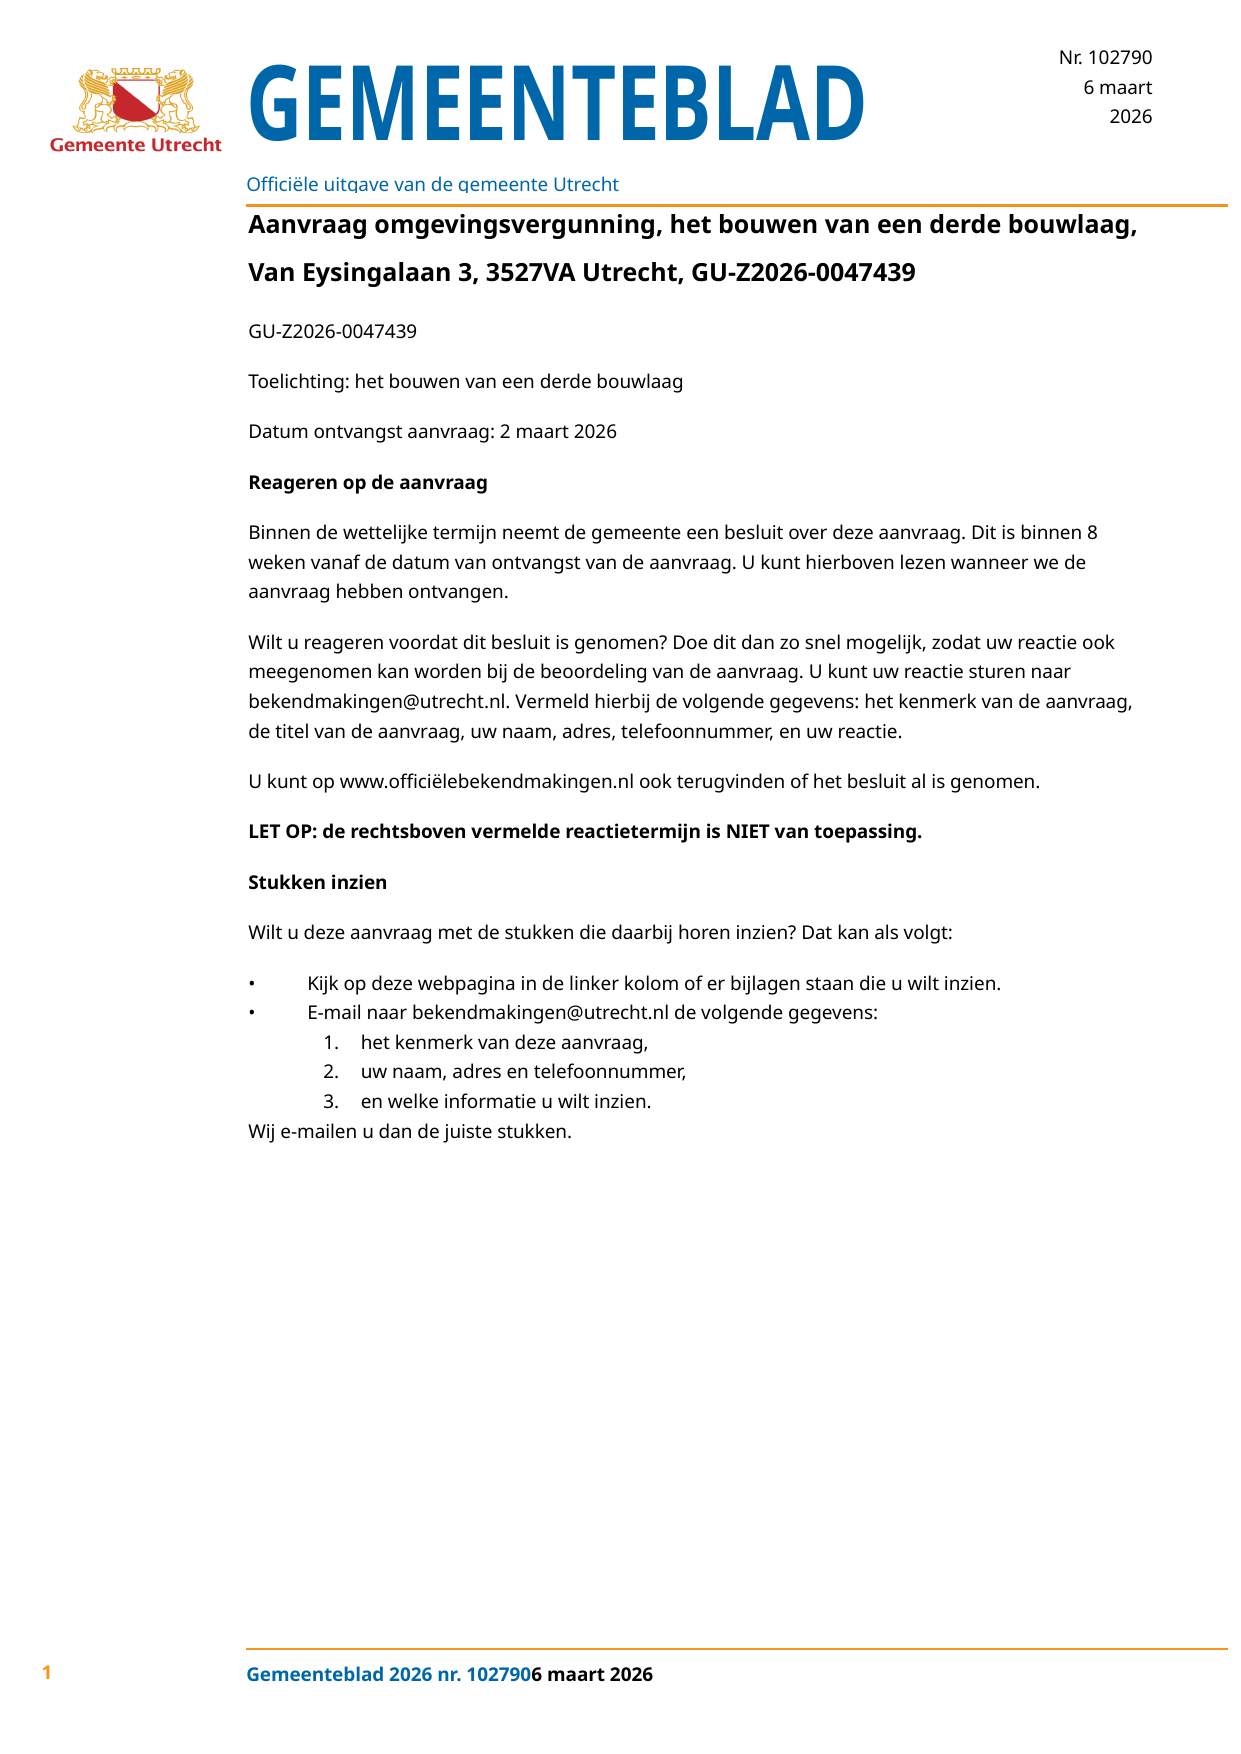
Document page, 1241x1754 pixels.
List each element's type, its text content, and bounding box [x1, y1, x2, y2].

text Stukken inzien [248, 869, 1152, 895]
text LET OP: de rechtsboven vermelde reactietermijn is NIET van toepassing. [248, 819, 1152, 844]
picture [41, 47, 231, 172]
list Kijk op deze webpagina in de linker kolom of er bijlagen staan die u wilt inzien. [248, 970, 1152, 996]
list uw naam, adres en telefoonnummer, [323, 1059, 1152, 1084]
text U kunt op www.officiëlebekendmakingen.nl ook terugvinden of het besluit al is genomen. [248, 768, 1152, 794]
list het kenmerk van deze aanvraag, [323, 1029, 1152, 1055]
text Aanvraag omgevingsvergunning, het bouwen van een derde bouwlaag, Van Eysingalaan 3, 3527VA Utrecht, GU-Z2026-0047439 [248, 207, 1152, 288]
text Datum ontvangst aanvraag: 2 maart 2026 [248, 419, 1152, 444]
text Wilt u reageren voordat dit besluit is genomen? Doe dit dan zo snel mogelijk, zodat uw reactie ook meegenomen kan worden bij de beoordeling van de aanvraag. U kunt uw reactie sturen naar bekendmakingen@utrecht.nl. Vermeld hierbij de volgende gegevens: het kenmerk van de aanvraag, de titel van de aanvraag, uw naam, adres, telefoonnummer, en uw reactie. [248, 629, 1152, 744]
text GU-Z2026-0047439 [248, 318, 1152, 344]
text Wij e-mailen u dan de juiste stukken. [248, 1118, 1152, 1144]
list E-mail naar bekendmakingen@utrecht.nl de volgende gegevens: [248, 999, 1152, 1025]
text Reageren op de aanvraag [248, 469, 1152, 495]
text Binnen de wettelijke termijn neemt de gemeente een besluit over deze aanvraag. Dit is binnen 8 weken vanaf de datum van ontvangst van de aanvraag. U kunt hierboven lezen wanneer we de aanvraag hebben ontvangen. [248, 519, 1152, 604]
text Toelichting: het bouwen van een derde bouwlaag [248, 368, 1152, 394]
list en welke informatie u wilt inzien. [323, 1088, 1152, 1114]
text Wilt u deze aanvraag met de stukken die daarbij horen inzien? Dat kan als volgt: [248, 919, 1152, 945]
